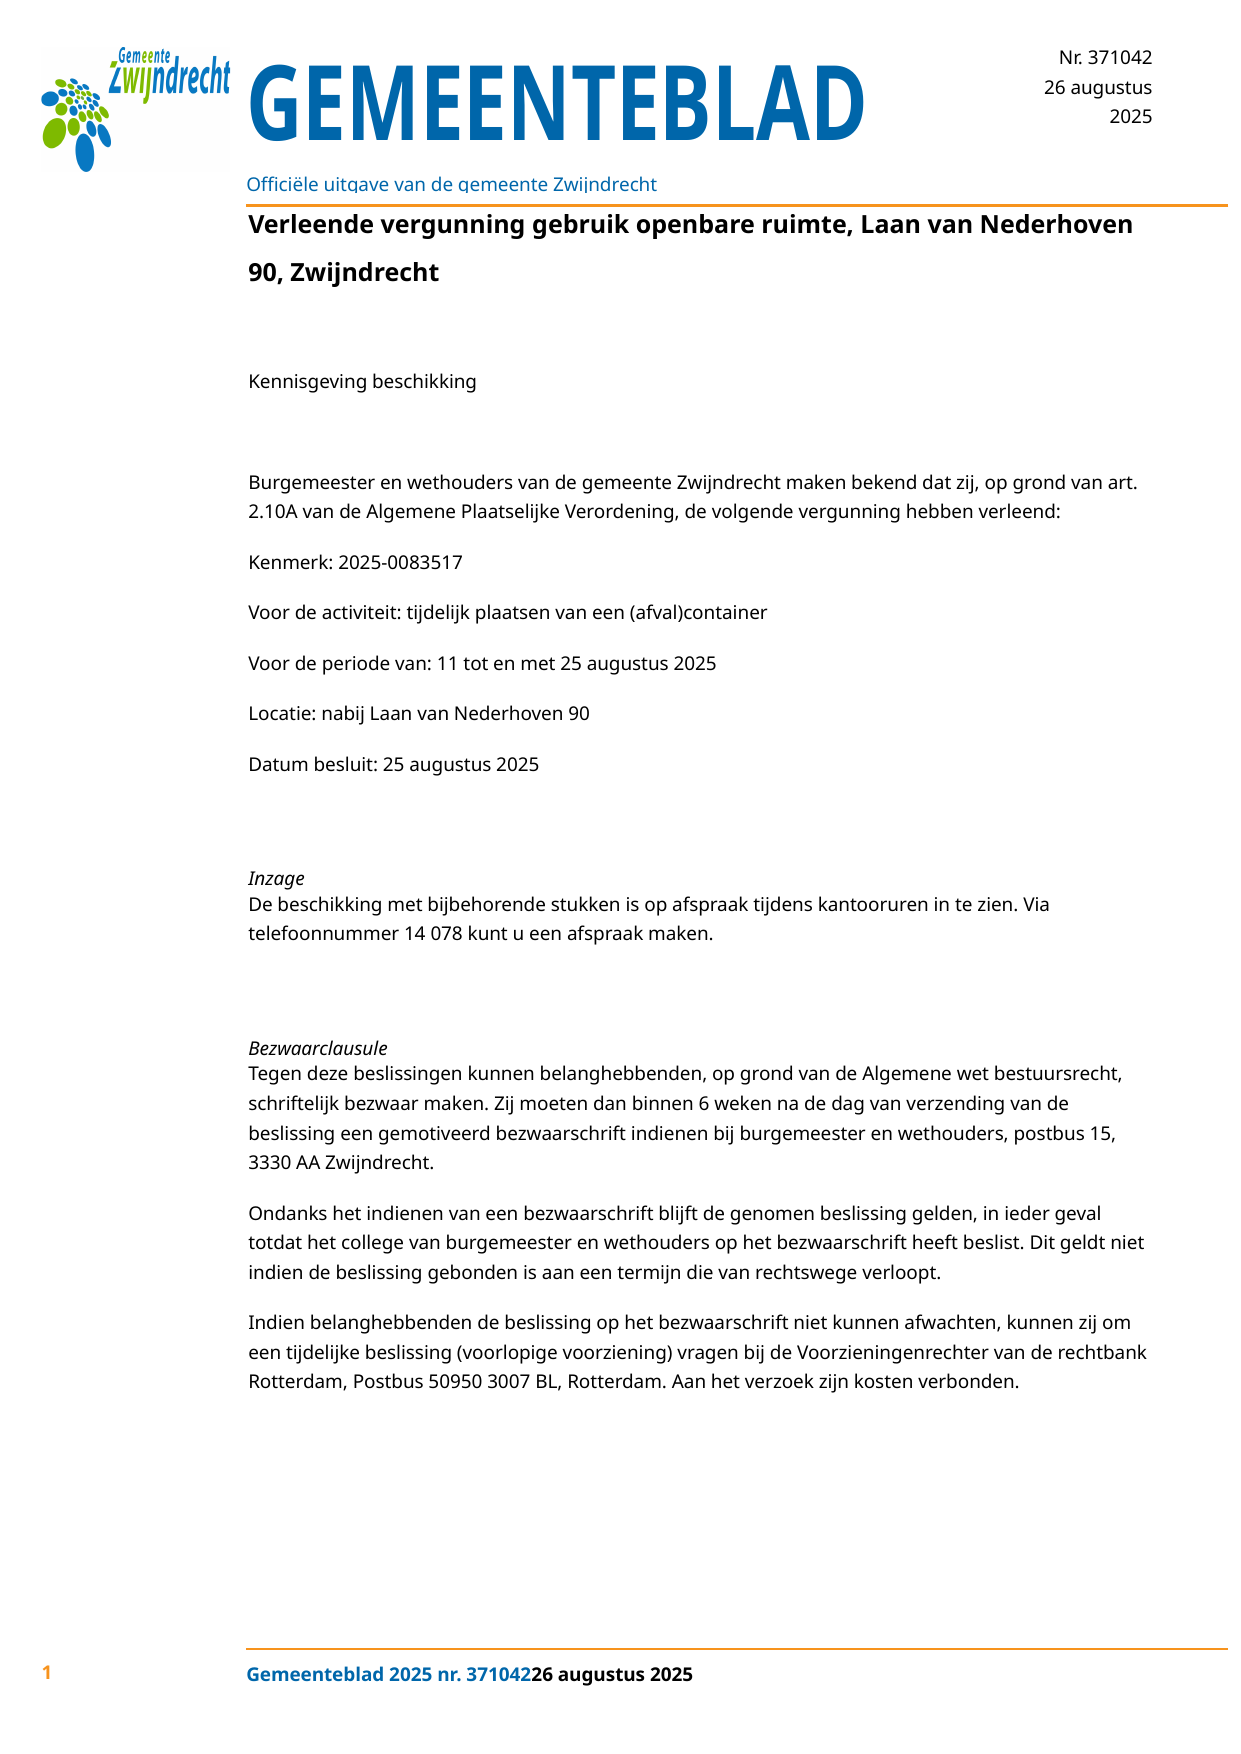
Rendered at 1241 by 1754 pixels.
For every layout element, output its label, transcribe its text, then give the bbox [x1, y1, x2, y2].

text Locatie: nabij Laan van Nederhoven 90 [248, 700, 1152, 726]
text Voor de activiteit: tijdelijk plaatsen van een (afval)container [248, 599, 1152, 625]
picture [41, 47, 231, 172]
text Bezwaarclausule [248, 1035, 1152, 1061]
text Indien belanghebbenden de beslissing op het bezwaarschrift niet kunnen afwachten, kunnen zij om een tijdelijke beslissing (voorlopige voorziening) vragen bij de Voorzieningenrechter van de rechtbank Rotterdam, Postbus 50950 3007 BL, Rotterdam. Aan het verzoek zijn kosten verbonden. [248, 1309, 1152, 1394]
text Kennisgeving beschikking [248, 368, 1152, 394]
text Voor de periode van: 11 tot en met 25 augustus 2025 [248, 650, 1152, 676]
text Burgemeester en wethouders van de gemeente Zwijndrecht maken bekend dat zij, op grond van art. 2.10A van de Algemene Plaatselijke Verordening, de volgende vergunning hebben verleend: [248, 469, 1152, 524]
text Verleende vergunning gebruik openbare ruimte, Laan van Nederhoven 90, Zwijndrecht [248, 207, 1152, 288]
text Kenmerk: 2025-0083517 [248, 549, 1152, 575]
text Tegen deze beslissingen kunnen belanghebbenden, op grond van de Algemene wet bestuursrecht, schriftelijk bezwaar maken. Zij moeten dan binnen 6 weken na de dag van verzending van de beslissing een gemotiveerd bezwaarschrift indienen bij burgemeester en wethouders, postbus 15, 3330 AA Zwijndrecht. [248, 1061, 1152, 1175]
text Ondanks het indienen van een bezwaarschrift blijft de genomen beslissing gelden, in ieder geval totdat het college van burgemeester en wethouders op het bezwaarschrift heeft beslist. Dit geldt niet indien de beslissing gebonden is aan een termijn die van rechtswege verloopt. [248, 1200, 1152, 1285]
text De beschikking met bijbehorende stukken is op afspraak tijdens kantooruren in te zien. Via telefoonnummer 14 078 kunt u een afspraak maken. [248, 891, 1152, 946]
text Inzage [248, 865, 1152, 891]
text Datum besluit: 25 augustus 2025 [248, 751, 1152, 777]
